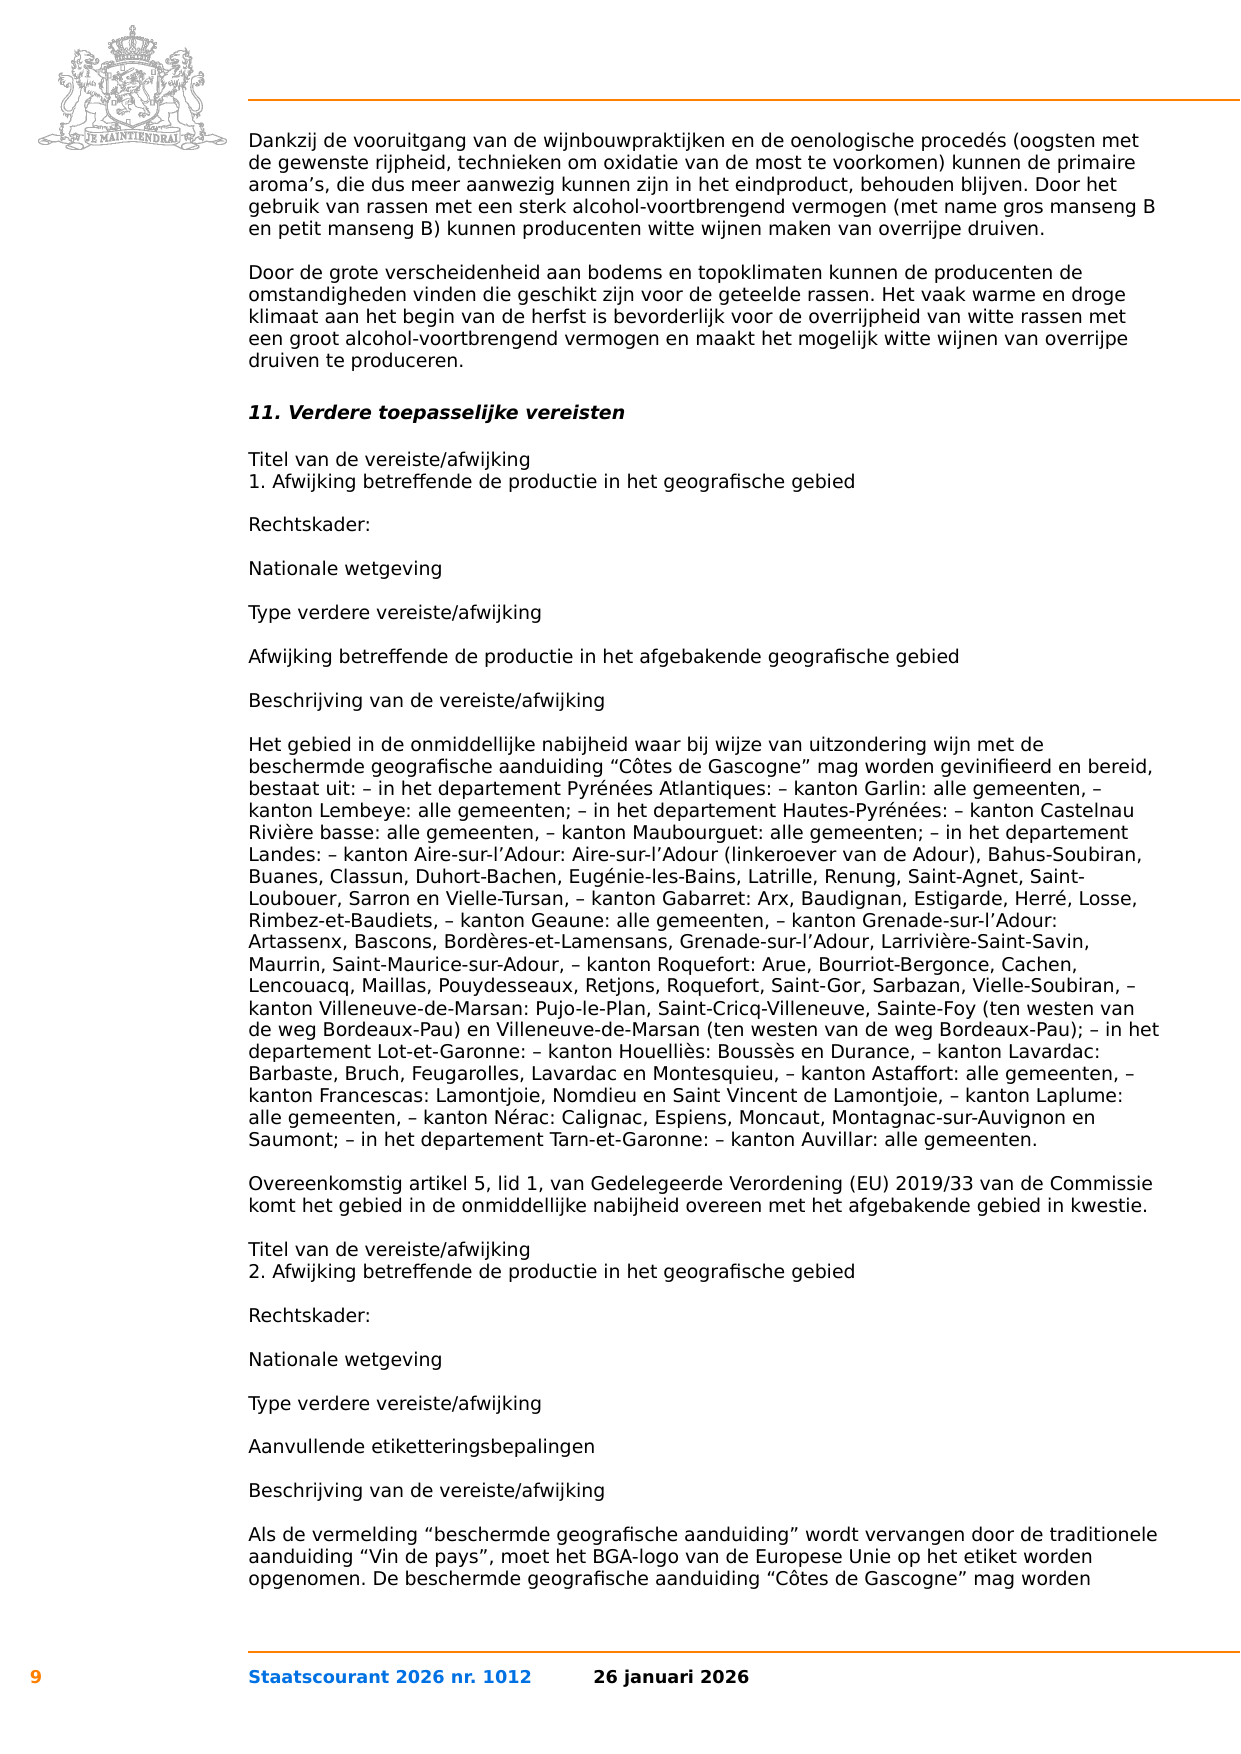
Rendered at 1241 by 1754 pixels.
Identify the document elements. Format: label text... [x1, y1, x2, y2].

text Dankzij de vooruitgang van de wijnbouwpraktijken en de oenologische procedés (oogsten met de gewenste rijpheid, technieken om oxidatie van de most te voorkomen) kunnen de primaire aroma’s, die dus meer aanwezig kunnen zijn in het eindproduct, behouden blijven. Door het gebruik van rassen met een sterk alcohol-voortbrengend vermogen (met name gros manseng B en petit manseng B) kunnen producenten witte wijnen maken van overrijpe druiven. [248, 130, 1163, 240]
text Het gebied in de onmiddellijke nabijheid waar bij wijze van uitzondering wijn met de beschermde geografische aanduiding “Côtes de Gascogne” mag worden gevinifieerd en bereid, bestaat uit: – in het departement Pyrénées Atlantiques: – kanton Garlin: alle gemeenten, – kanton Lembeye: alle gemeenten; – in het departement Hautes-Pyrénées: – kanton Castelnau Rivière basse: alle gemeenten, – kanton Maubourguet: alle gemeenten; – in het departement Landes: – kanton Aire-sur-l’Adour: Aire-sur-l’Adour (linkeroever van de Adour), Bahus-Soubiran, Buanes, Classun, Duhort-Bachen, Eugénie-les-Bains, Latrille, Renung, Saint-Agnet, Saint-Loubouer, Sarron en Vielle-Tursan, – kanton Gabarret: Arx, Baudignan, Estigarde, Herré, Losse, Rimbez-et-Baudiets, – kanton Geaune: alle gemeenten, – kanton Grenade-sur-l’Adour: Artassenx, Bascons, Bordères-et-Lamensans, Grenade-sur-l’Adour, Larrivière-Saint-Savin, Maurrin, Saint-Maurice-sur-Adour, – kanton Roquefort: Arue, Bourriot-Bergonce, Cachen, Lencouacq, Maillas, Pouydesseaux, Retjons, Roquefort, Saint-Gor, Sarbazan, Vielle-Soubiran, – kanton Villeneuve-de-Marsan: Pujo-le-Plan, Saint-Cricq-Villeneuve, Sainte-Foy (ten westen van de weg Bordeaux-Pau) en Villeneuve-de-Marsan (ten westen van de weg Bordeaux-Pau); – in het departement Lot-et-Garonne: – kanton Houelliès: Boussès en Durance, – kanton Lavardac: Barbaste, Bruch, Feugarolles, Lavardac en Montesquieu, – kanton Astaffort: alle gemeenten, – kanton Francescas: Lamontjoie, Nomdieu en Saint Vincent de Lamontjoie, – kanton Laplume: alle gemeenten, – kanton Nérac: Calignac, Espiens, Moncaut, Montagnac-sur-Auvignon en Saumont; – in het departement Tarn-et-Garonne: – kanton Auvillar: alle gemeenten. [248, 734, 1163, 1151]
text 1. Afwijking betreffende de productie in het geografische gebied [248, 471, 1163, 492]
text Door de grote verscheidenheid aan bodems en topoklimaten kunnen de producenten de omstandigheden vinden die geschikt zijn voor de geteelde rassen. Het vaak warme en droge klimaat aan het begin van de herfst is bevorderlijk voor de overrijpheid van witte rassen met een groot alcohol-voortbrengend vermogen en maakt het mogelijk witte wijnen van overrijpe druiven te produceren. [248, 262, 1163, 372]
text Beschrijving van de vereiste/afwijking [248, 1480, 1163, 1502]
text Titel van de vereiste/afwijking [248, 1239, 1163, 1261]
text Aanvullende etiketteringsbepalingen [248, 1436, 1163, 1458]
picture [38, 25, 227, 150]
text 2. Afwijking betreffende de productie in het geografische gebied [248, 1261, 1163, 1283]
text Nationale wetgeving [248, 1349, 1163, 1371]
text Type verdere vereiste/afwijking [248, 1392, 1163, 1414]
subtitle 11. Verdere toepasselijke vereisten [248, 402, 1163, 423]
text Nationale wetgeving [248, 558, 1163, 580]
text Titel van de vereiste/afwijking [248, 448, 1163, 471]
text Beschrijving van de vereiste/afwijking [248, 690, 1163, 712]
text Overeenkomstig artikel 5, lid 1, van Gedelegeerde Verordening (EU) 2019/33 van de Commissie komt het gebied in de onmiddellijke nabijheid overeen met het afgebakende gebied in kwestie. [248, 1173, 1163, 1217]
text Afwijking betreffende de productie in het afgebakende geografische gebied [248, 646, 1163, 668]
text Type verdere vereiste/afwijking [248, 602, 1163, 624]
text Rechtskader: [248, 1305, 1163, 1327]
text Als de vermelding “beschermde geografische aanduiding” wordt vervangen door de traditionele aanduiding “Vin de pays”, moet het BGA-logo van de Europese Unie op het etiket worden opgenomen. De beschermde geografische aanduiding “Côtes de Gascogne” mag worden [248, 1524, 1163, 1590]
text Rechtskader: [248, 514, 1163, 536]
